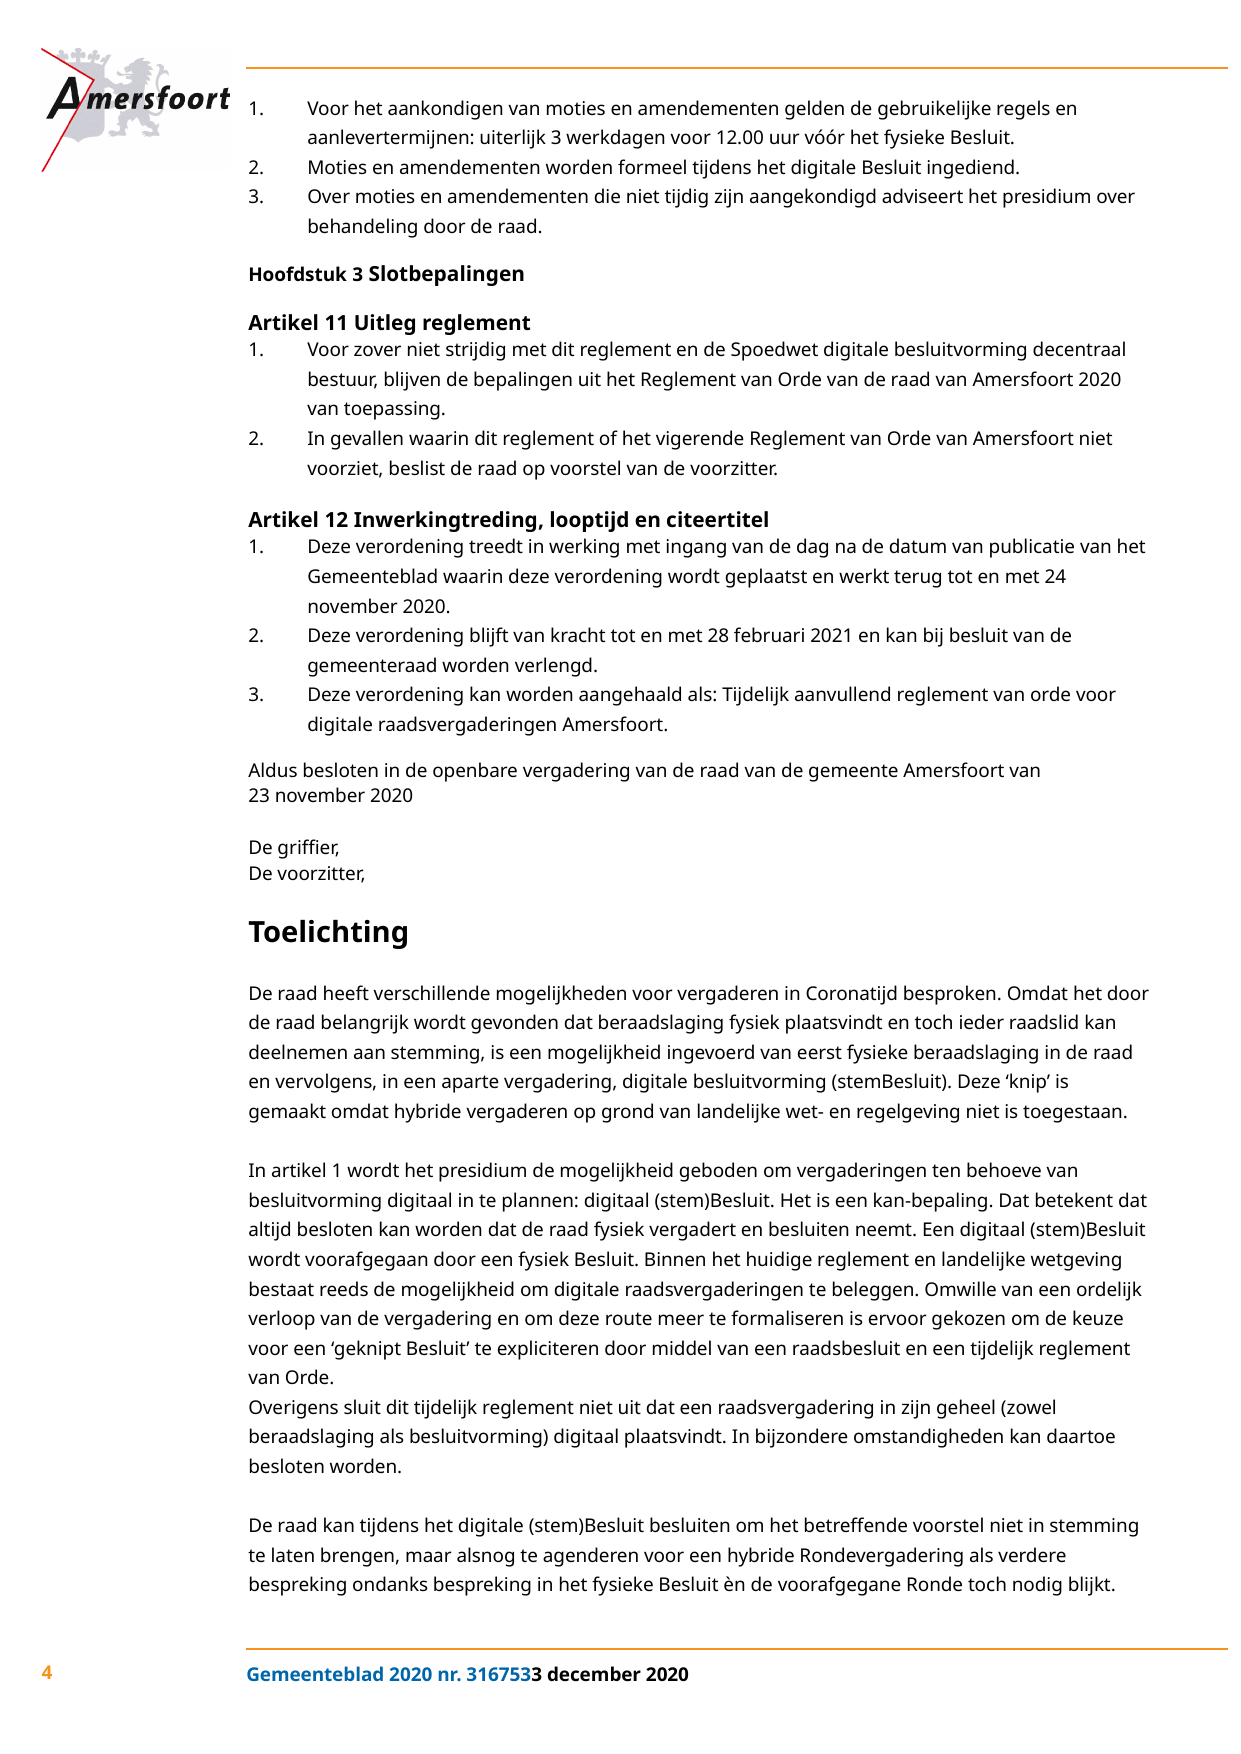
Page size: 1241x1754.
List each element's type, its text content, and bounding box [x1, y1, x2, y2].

list Voor zover niet strijdig met dit reglement en de Spoedwet digitale besluitvorming decentraal bestuur, blijven de bepalingen uit het Reglement van Orde van de raad van Amersfoort 2020 van toepassing. [248, 336, 1152, 421]
list Deze verordening blijft van kracht tot en met 28 februari 2021 en kan bij besluit van de gemeenteraad worden verlengd. [248, 622, 1152, 678]
text Hoofdstuk 3 Slotbepalingen [248, 259, 1152, 287]
list Over moties en amendementen die niet tijdig zijn aangekondigd adviseert het presidium over behandeling door de raad. [248, 183, 1152, 239]
text Overigens sluit dit tijdelijk reglement niet uit dat een raadsvergadering in zijn geheel (zowel beraadslaging als besluitvorming) digitaal plaatsvindt. In bijzondere omstandigheden kan daartoe besloten worden. [248, 1394, 1152, 1479]
text Artikel 11 Uitleg reglement [248, 308, 1152, 336]
text De raad heeft verschillende mogelijkheden voor vergaderen in Coronatijd besproken. Omdat het door de raad belangrijk wordt gevonden dat beraadslaging fysiek plaatsvindt en toch ieder raadslid kan deelnemen aan stemming, is een mogelijkheid ingevoerd van eerst fysieke beraadslaging in de raad en vervolgens, in een aparte vergadering, digitale besluitvorming (stemBesluit). Deze ‘knip’ is gemaakt omdat hybride vergaderen op grond van landelijke wet- en regelgeving niet is toegestaan. [248, 980, 1152, 1124]
text 23 november 2020 [248, 782, 1152, 808]
text Artikel 12 Inwerkingtreding, looptijd en citeertitel [248, 505, 1152, 534]
text De griffier, [248, 834, 1152, 860]
list Voor het aankondigen van moties en amendementen gelden de gebruikelijke regels en aanlevertermijnen: uiterlijk 3 werkdagen voor 12.00 uur vóór het fysieke Besluit. [248, 95, 1152, 150]
text De raad kan tijdens het digitale (stem)Besluit besluiten om het betreffende voorstel niet in stemming te laten brengen, maar alsnog te agenderen voor een hybride Rondevergadering als verdere bespreking ondanks bespreking in het fysieke Besluit èn de voorafgegane Ronde toch nodig blijkt. [248, 1512, 1152, 1597]
list Moties en amendementen worden formeel tijdens het digitale Besluit ingediend. [248, 154, 1152, 180]
list Deze verordening treedt in werking met ingang van de dag na de datum van publicatie van het Gemeenteblad waarin deze verordening wordt geplaatst en werkt terug tot en met 24 november 2020. [248, 534, 1152, 618]
list Deze verordening kan worden aangehaald als: Tijdelijk aanvullend reglement van orde voor digitale raadsvergaderingen Amersfoort. [248, 682, 1152, 737]
picture [41, 47, 231, 172]
text Toelichting [248, 911, 1152, 951]
text Aldus besloten in de openbare vergadering van de raad van de gemeente Amersfoort van [248, 757, 1152, 782]
text De voorzitter, [248, 860, 1152, 885]
list In gevallen waarin dit reglement of het vigerende Reglement van Orde van Amersfoort niet voorziet, beslist de raad op voorstel van de voorzitter. [248, 425, 1152, 481]
text In artikel 1 wordt het presidium de mogelijkheid geboden om vergaderingen ten behoeve van besluitvorming digitaal in te plannen: digitaal (stem)Besluit. Het is een kan-bepaling. Dat betekent dat altijd besloten kan worden dat de raad fysiek vergadert en besluiten neemt. Een digitaal (stem)Besluit wordt voorafgegaan door een fysiek Besluit. Binnen het huidige reglement en landelijke wetgeving bestaat reeds de mogelijkheid om digitale raadsvergaderingen te beleggen. Omwille van een ordelijk verloop van de vergadering en om deze route meer te formaliseren is ervoor gekozen om de keuze voor een ‘geknipt Besluit’ te expliciteren door middel van een raadsbesluit en een tijdelijk reglement van Orde. [248, 1157, 1152, 1390]
